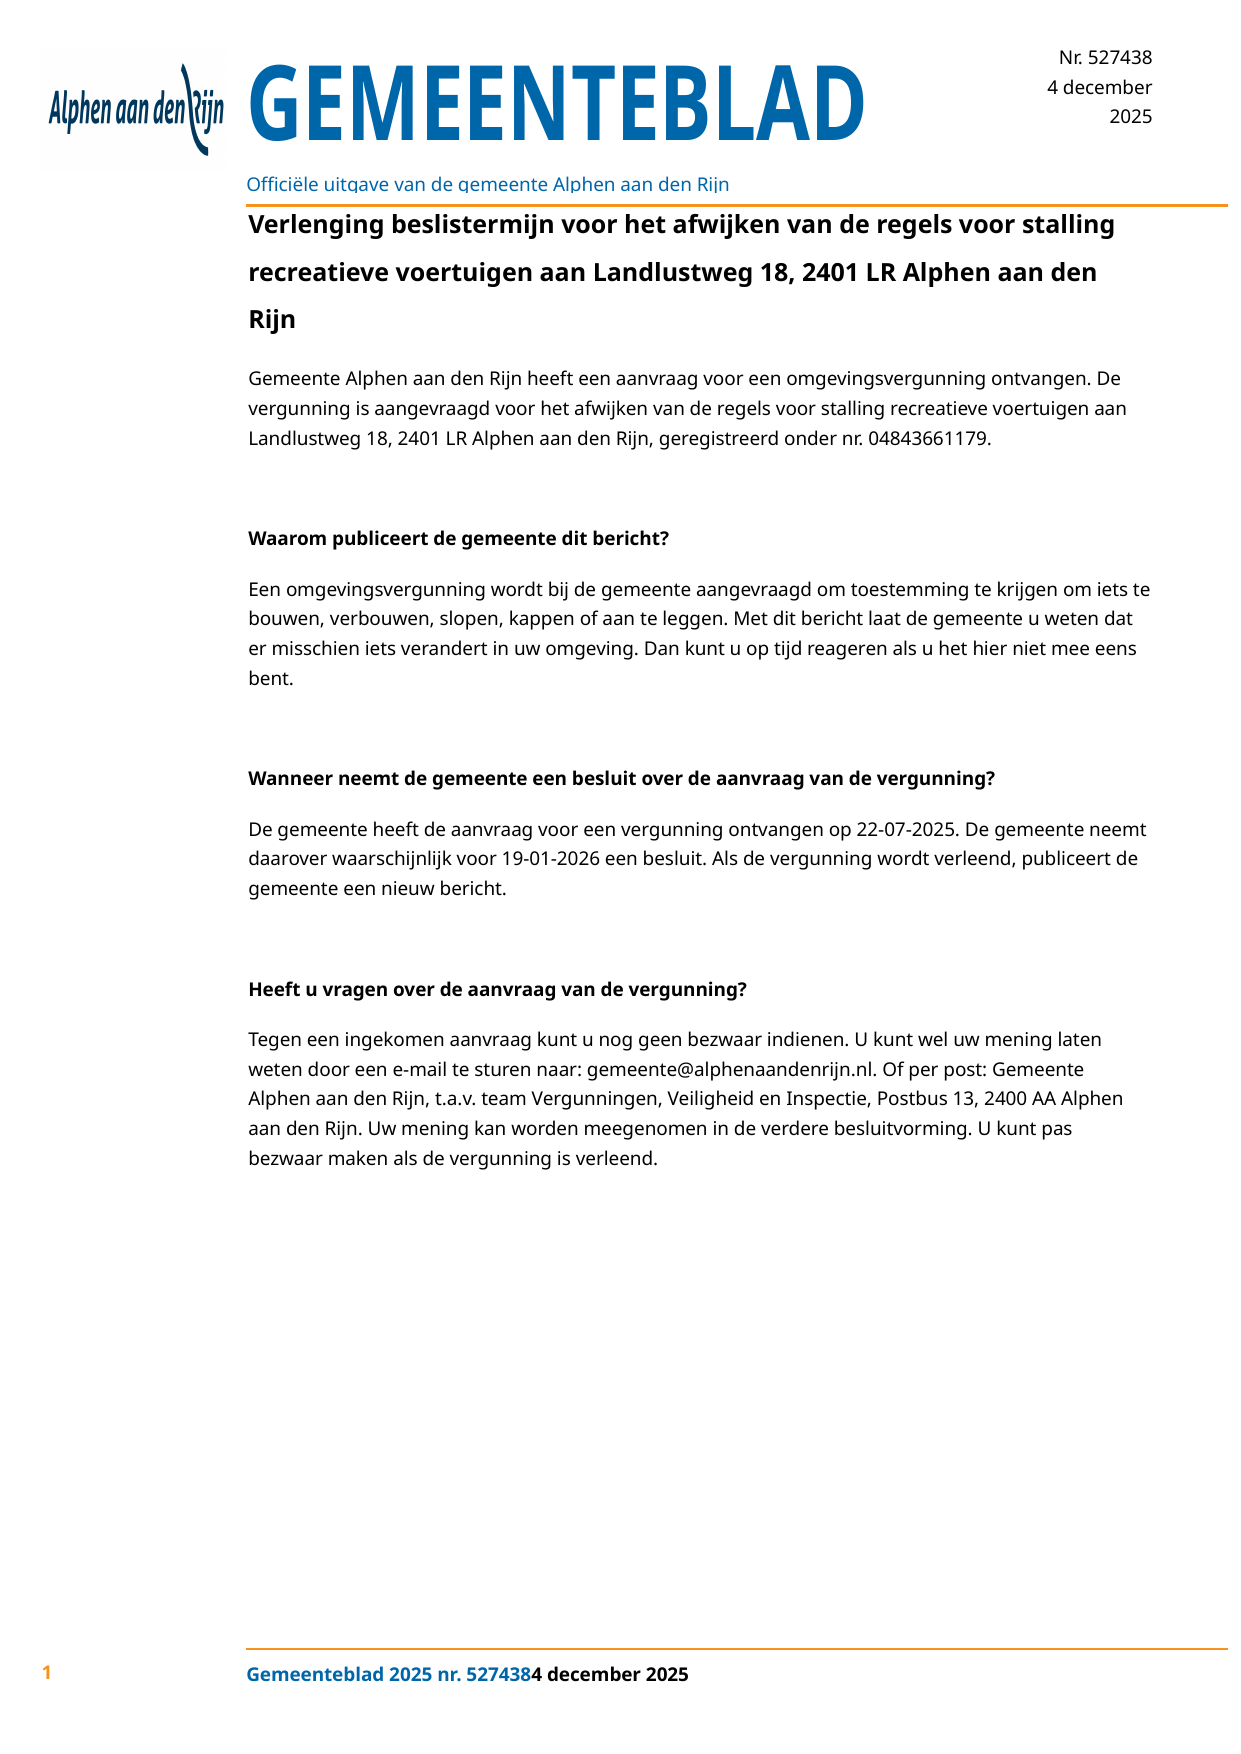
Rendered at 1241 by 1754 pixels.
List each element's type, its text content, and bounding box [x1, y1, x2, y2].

text Gemeente Alphen aan den Rijn heeft een aanvraag voor een omgevingsvergunning ontvangen. De vergunning is aangevraagd voor het afwijken van de regels voor stalling recreatieve voertuigen aan Landlustweg 18, 2401 LR Alphen aan den Rijn, geregistreerd onder nr. 04843661179. [248, 366, 1152, 450]
text De gemeente heeft de aanvraag voor een vergunning ontvangen op 22-07-2025. De gemeente neemt daarover waarschijnlijk voor 19-01-2026 een besluit. Als de vergunning wordt verleend, publiceert de gemeente een nieuw bericht. [248, 816, 1152, 901]
text Heeft u vragen over de aanvraag van de vergunning? [248, 976, 1152, 1002]
text Verlenging beslistermijn voor het afwijken van de regels voor stalling recreatieve voertuigen aan Landlustweg 18, 2401 LR Alphen aan den Rijn [248, 207, 1152, 336]
text Wanneer neemt de gemeente een besluit over de aanvraag van de vergunning? [248, 766, 1152, 791]
text Tegen een ingekomen aanvraag kunt u nog geen bezwaar indienen. U kunt wel uw mening laten weten door een e-mail te sturen naar: gemeente@alphenaandenrijn.nl. Of per post: Gemeente Alphen aan den Rijn, t.a.v. team Vergunningen, Veiligheid en Inspectie, Postbus 13, 2400 AA Alphen aan den Rijn. Uw mening kan worden meegenomen in de verdere besluitvorming. U kunt pas bezwaar maken als de vergunning is verleend. [248, 1026, 1152, 1170]
text Waarom publiceert de gemeente dit bericht? [248, 526, 1152, 551]
text Een omgevingsvergunning wordt bij de gemeente aangevraagd om toestemming te krijgen om iets te bouwen, verbouwen, slopen, kappen of aan te leggen. Met dit bericht laat de gemeente u weten dat er misschien iets verandert in uw omgeving. Dan kunt u op tijd reageren als u het hier niet mee eens bent. [248, 576, 1152, 690]
picture [41, 47, 231, 172]
